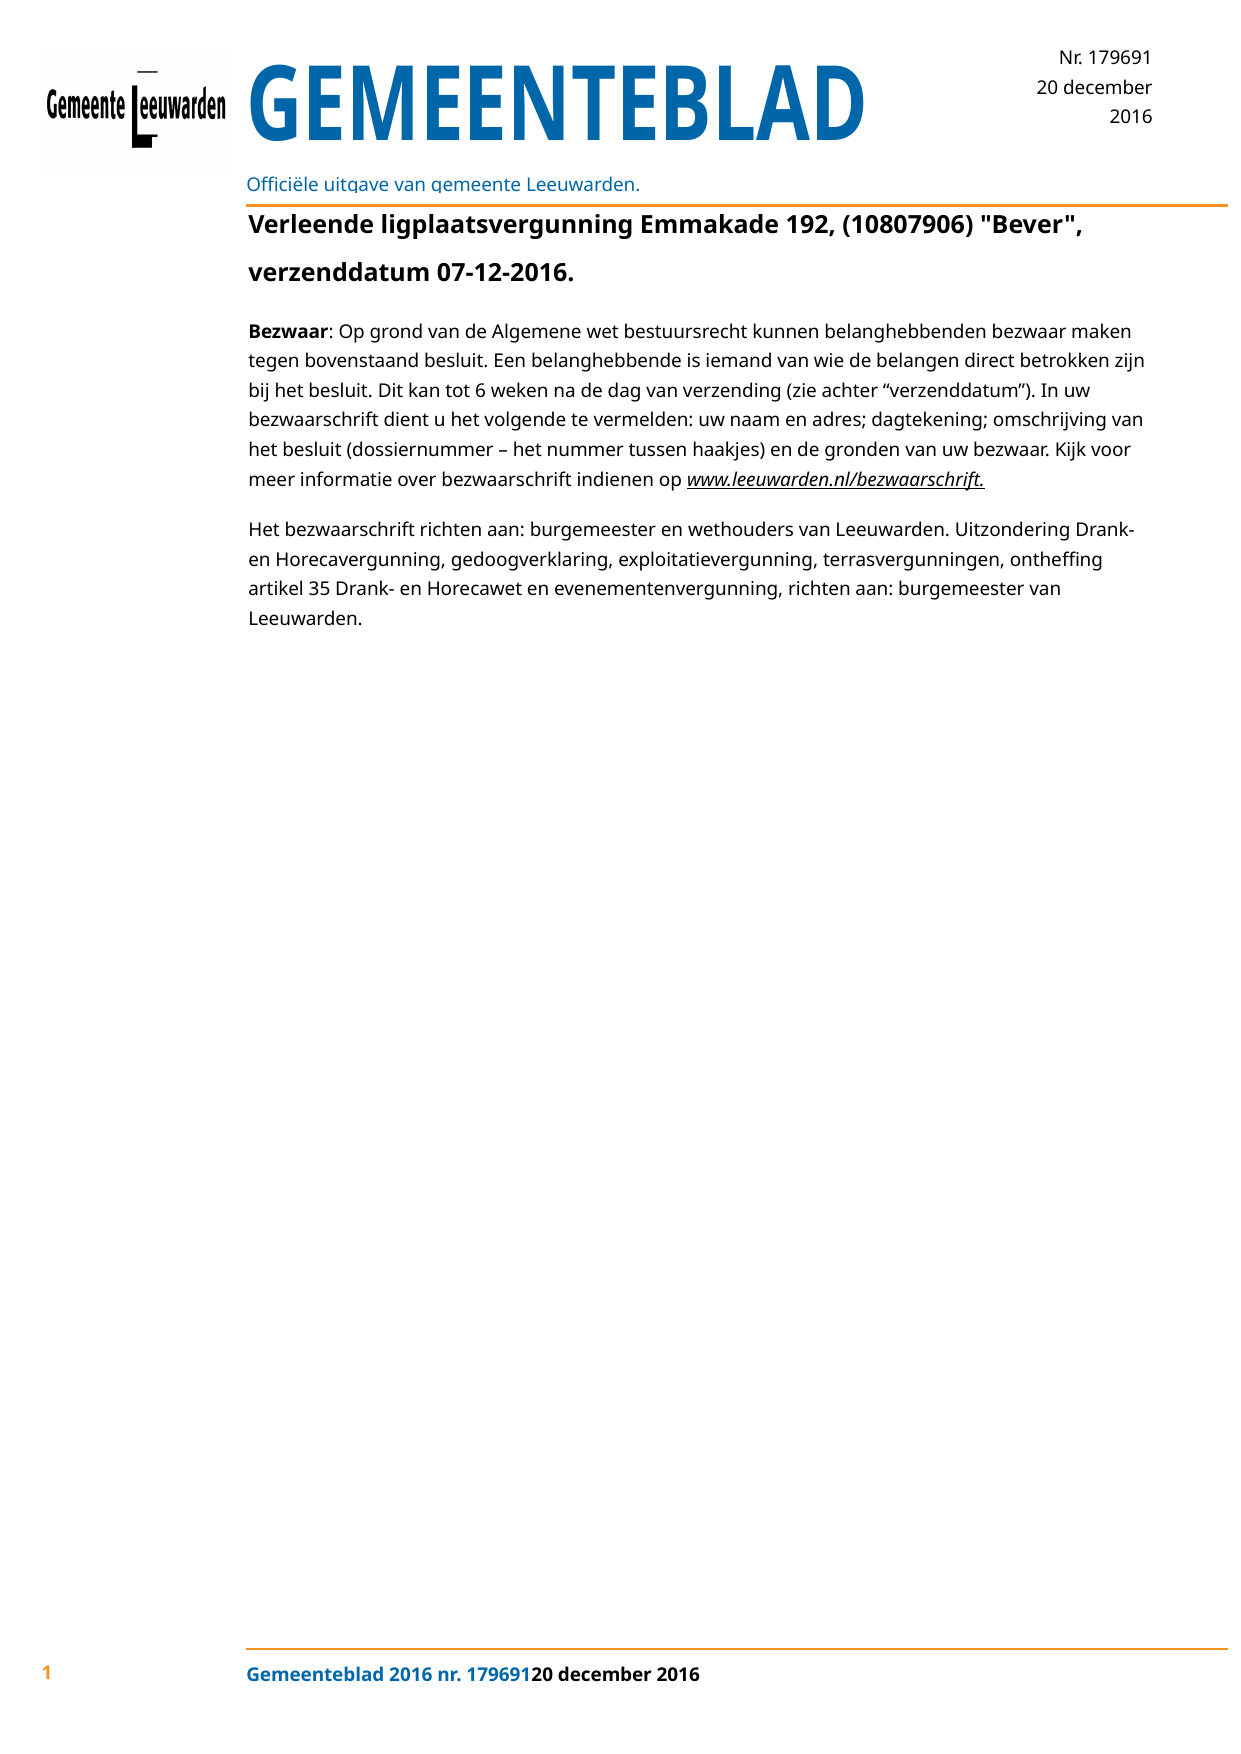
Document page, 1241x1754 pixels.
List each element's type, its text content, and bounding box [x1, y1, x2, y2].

text Bezwaar: Op grond van de Algemene wet bestuursrecht kunnen belanghebbenden bezwaar maken tegen bovenstaand besluit. Een belanghebbende is iemand van wie de belangen direct betrokken zijn bij het besluit. Dit kan tot 6 weken na de dag van verzending (zie achter “verzenddatum”). In uw bezwaarschrift dient u het volgende te vermelden: uw naam en adres; dagtekening; omschrijving van het besluit (dossiernummer – het nummer tussen haakjes) en de gronden van uw bezwaar. Kijk voor meer informatie over bezwaarschrift indienen op www.leeuwarden.nl/bezwaarschrift. [248, 318, 1152, 492]
picture [41, 47, 231, 172]
text Verleende ligplaatsvergunning Emmakade 192, (10807906) "Bever", verzenddatum 07-12-2016. [248, 207, 1152, 288]
text Het bezwaarschrift richten aan: burgemeester en wethouders van Leeuwarden. Uitzondering Drank- en Horecavergunning, gedoogverklaring, exploitatievergunning, terrasvergunningen, ontheffing artikel 35 Drank- en Horecawet en evenementenvergunning, richten aan: burgemeester van Leeuwarden. [248, 516, 1152, 631]
